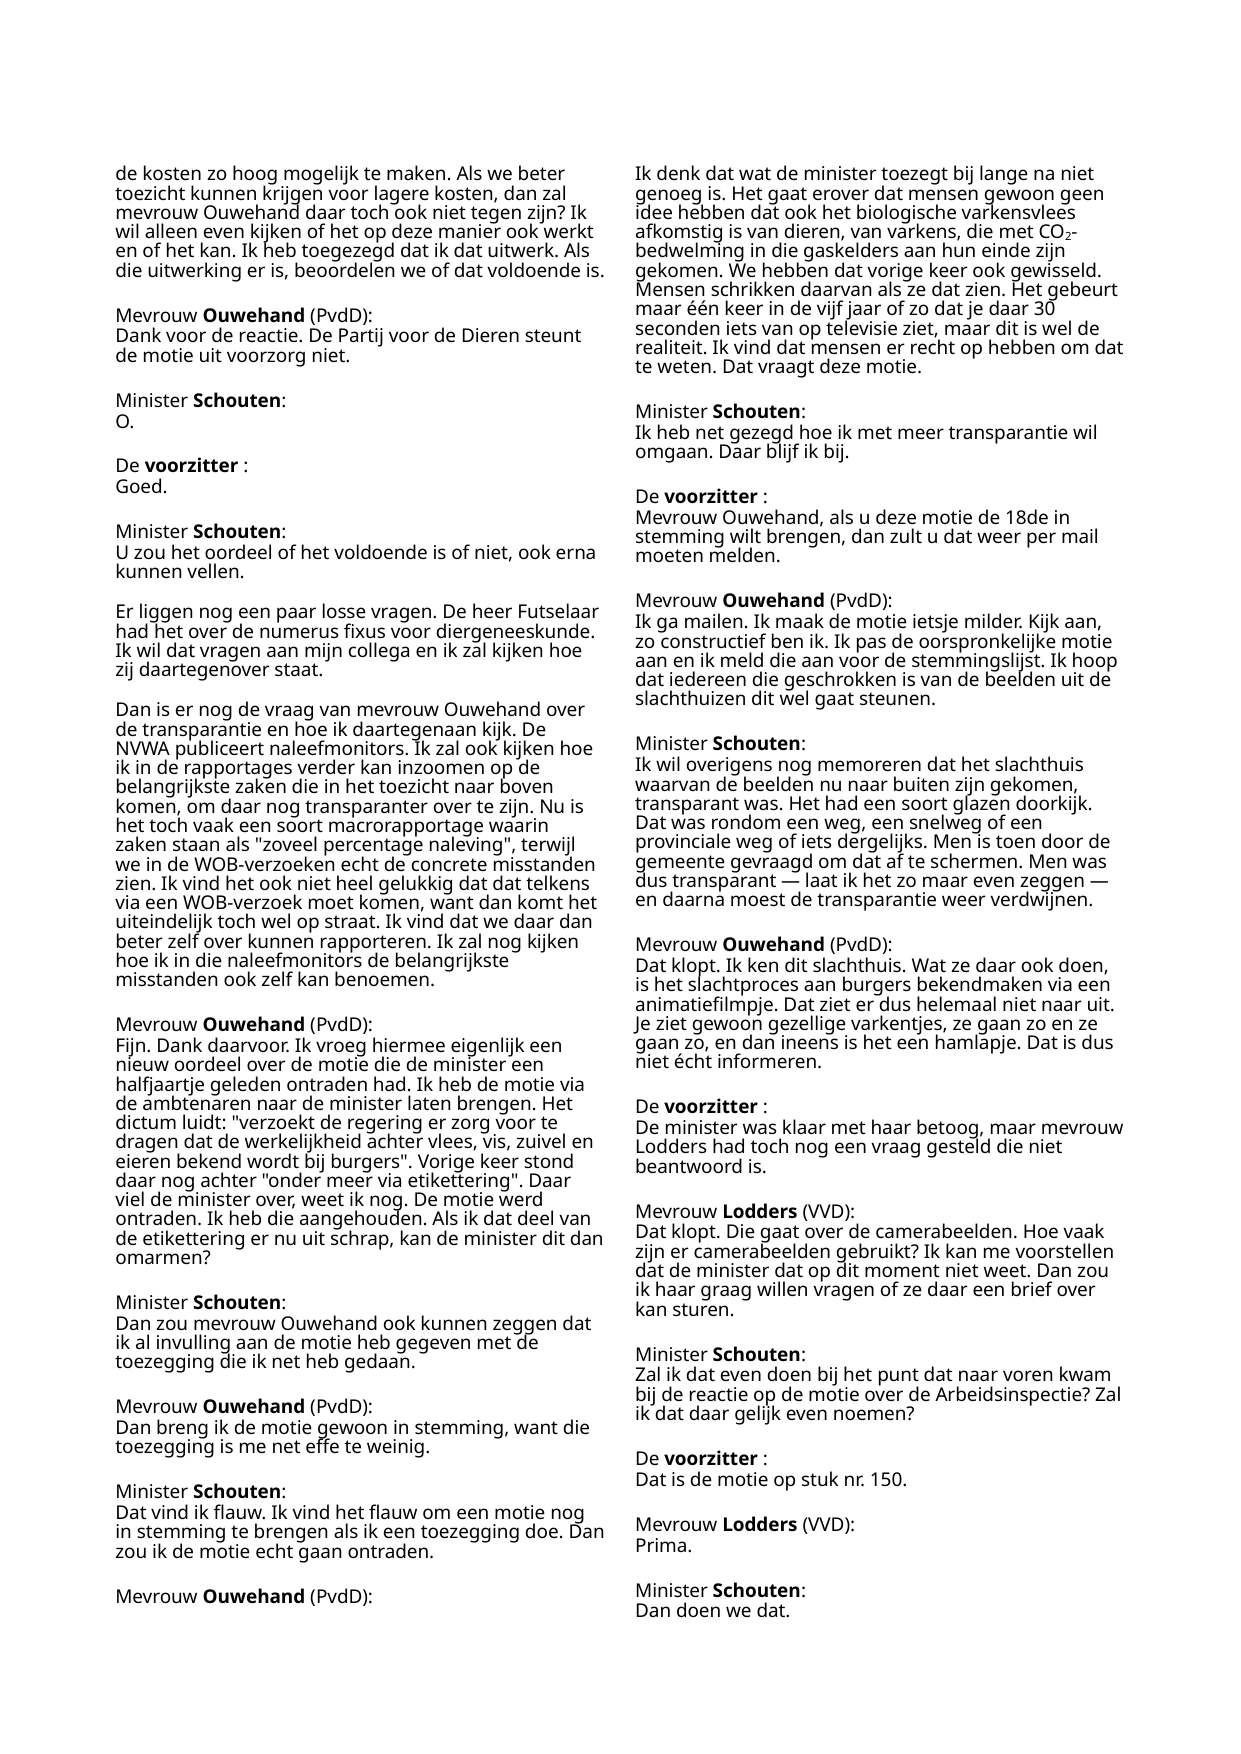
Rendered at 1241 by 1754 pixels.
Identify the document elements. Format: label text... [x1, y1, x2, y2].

text Zal ik dat even doen bij het punt dat naar voren kwam bij de reactie op de motie over de Arbeidsinspectie? Zal ik dat daar gelijk even noemen? [635, 1366, 1125, 1424]
text Er liggen nog een paar losse vragen. De heer Futselaar had het over de numerus fixus voor diergeneeskunde. Ik wil dat vragen aan mijn collega en ik zal kijken hoe zij daartegenover staat. [115, 603, 605, 681]
text Minister Schouten: [635, 731, 1125, 756]
text de kosten zo hoog mogelijk te maken. Als we beter toezicht kunnen krijgen voor lagere kosten, dan zal mevrouw Ouwehand daar toch ook niet tegen zijn? Ik wil alleen even kijken of het op deze manier ook werkt en of het kan. Ik heb toegezegd dat ik dat uitwerk. Als die uitwerking er is, beoordelen we of dat voldoende is. [115, 165, 605, 281]
text Dat is de motie op stuk nr. 150. [635, 1471, 1125, 1490]
text Mevrouw Lodders (VVD): [635, 1198, 1125, 1223]
text Mevrouw Ouwehand (PvdD): [115, 1393, 605, 1419]
text Ik wil overigens nog memoreren dat het slachthuis waarvan de beelden nu naar buiten zijn gekomen, transparant was. Het had een soort glazen doorkijk. Dat was rondom een weg, een snelweg of een provinciale weg of iets dergelijks. Men is toen door de gemeente gevraagd om dat af te schermen. Men was dus transparant — laat ik het zo maar even zeggen — en daarna moest de transparantie weer verdwijnen. [635, 756, 1125, 910]
text Fijn. Dank daarvoor. Ik vroeg hiermee eigenlijk een nieuw oordeel over de motie die de minister een halfjaartje geleden ontraden had. Ik heb de motie via de ambtenaren naar de minister laten brengen. Het dictum luidt: "verzoekt de regering er zorg voor te dragen dat de werkelijkheid achter vlees, vis, zuivel en eieren bekend wordt bij burgers". Vorige keer stond daar nog achter "onder meer via etikettering". Daar viel de minister over, weet ik nog. De motie werd ontraden. Ik heb die aangehouden. Als ik dat deel van de etikettering er nu uit schrap, kan de minister dit dan omarmen? [115, 1037, 605, 1268]
text De voorzitter : [635, 483, 1125, 509]
text Ik ga mailen. Ik maak de motie ietsje milder. Kijk aan, zo constructief ben ik. Ik pas de oorspronkelijke motie aan en ik meld die aan voor de stemmingslijst. Ik hoop dat iedereen die geschrokken is van de beelden uit de slachthuizen dit wel gaat steunen. [635, 613, 1125, 710]
text Ik heb net gezegd hoe ik met meer transparantie wil omgaan. Daar blijf ik bij. [635, 424, 1125, 462]
text Mevrouw Ouwehand (PvdD): [635, 588, 1125, 613]
text Mevrouw Ouwehand (PvdD): [115, 1583, 605, 1609]
text Minister Schouten: [115, 387, 605, 413]
text De voorzitter : [115, 453, 605, 478]
text Minister Schouten: [115, 1289, 605, 1315]
text Mevrouw Ouwehand (PvdD): [115, 302, 605, 327]
text Mevrouw Ouwehand (PvdD): [115, 1011, 605, 1037]
text De minister was klaar met haar betoog, maar mevrouw Lodders had toch nog een vraag gesteld die niet beantwoord is. [635, 1119, 1125, 1177]
text Dan doen we dat. [635, 1602, 1125, 1622]
text Mevrouw Ouwehand (PvdD): [635, 931, 1125, 957]
text De voorzitter : [635, 1445, 1125, 1471]
text U zou het oordeel of het voldoende is of niet, ook erna kunnen vellen. [115, 544, 605, 583]
text Dat klopt. Die gaat over de camerabeelden. Hoe vaak zijn er camerabeelden gebruikt? Ik kan me voorstellen dat de minister dat op dit moment niet weet. Dan zou ik haar graag willen vragen of ze daar een brief over kan sturen. [635, 1223, 1125, 1320]
text Minister Schouten: [635, 398, 1125, 424]
text Dan is er nog de vraag van mevrouw Ouwehand over de transparantie en hoe ik daartegenaan kijk. De NVWA publiceert naleefmonitors. Ik zal ook kijken hoe ik in de rapportages verder kan inzoomen op de belangrijkste zaken die in het toezicht naar boven komen, om daar nog transparanter over te zijn. Nu is het toch vaak een soort macrorapportage waarin zaken staan als "zoveel percentage naleving", terwijl we in de WOB-verzoeken echt de concrete misstanden zien. Ik vind het ook niet heel gelukkig dat dat telkens via een WOB-verzoek moet komen, want dan komt het uiteindelijk toch wel op straat. Ik vind dat we daar dan beter zelf over kunnen rapporteren. Ik zal nog kijken hoe ik in die naleefmonitors de belangrijkste misstanden ook zelf kan benoemen. [115, 701, 605, 990]
text Prima. [635, 1537, 1125, 1556]
text O. [115, 413, 605, 432]
text Minister Schouten: [115, 518, 605, 544]
text Minister Schouten: [635, 1577, 1125, 1602]
text Ik denk dat wat de minister toezegt bij lange na niet genoeg is. Het gaat erover dat mensen gewoon geen idee hebben dat ook het biologische varkensvlees afkomstig is van dieren, van varkens, die met CO2-bedwelming in die gaskelders aan hun einde zijn gekomen. We hebben dat vorige keer ook gewisseld. Mensen schrikken daarvan als ze dat zien. Het gebeurt maar één keer in de vijf jaar of zo dat je daar 30 seconden iets van op televisie ziet, maar dit is wel de realiteit. Ik vind dat mensen er recht op hebben om dat te weten. Dat vraagt deze motie. [635, 165, 1125, 377]
text Dan zou mevrouw Ouwehand ook kunnen zeggen dat ik al invulling aan de motie heb gegeven met de toezegging die ik net heb gedaan. [115, 1315, 605, 1373]
text Dat vind ik flauw. Ik vind het flauw om een motie nog in stemming te brengen als ik een toezegging doe. Dan zou ik de motie echt gaan ontraden. [115, 1504, 605, 1562]
text Dank voor de reactie. De Partij voor de Dieren steunt de motie uit voorzorg niet. [115, 327, 605, 366]
text Dat klopt. Ik ken dit slachthuis. Wat ze daar ook doen, is het slachtproces aan burgers bekendmaken via een animatiefilmpje. Dat ziet er dus helemaal niet naar uit. Je ziet gewoon gezellige varkentjes, ze gaan zo en ze gaan zo, en dan ineens is het een hamlapje. Dat is dus niet écht informeren. [635, 957, 1125, 1073]
text De voorzitter : [635, 1093, 1125, 1119]
text Minister Schouten: [635, 1341, 1125, 1366]
text Dan breng ik de motie gewoon in stemming, want die toezegging is me net effe te weinig. [115, 1419, 605, 1458]
text Mevrouw Ouwehand, als u deze motie de 18de in stemming wilt brengen, dan zult u dat weer per mail moeten melden. [635, 509, 1125, 567]
text Minister Schouten: [115, 1478, 605, 1504]
text Goed. [115, 478, 605, 498]
text Mevrouw Lodders (VVD): [635, 1511, 1125, 1537]
